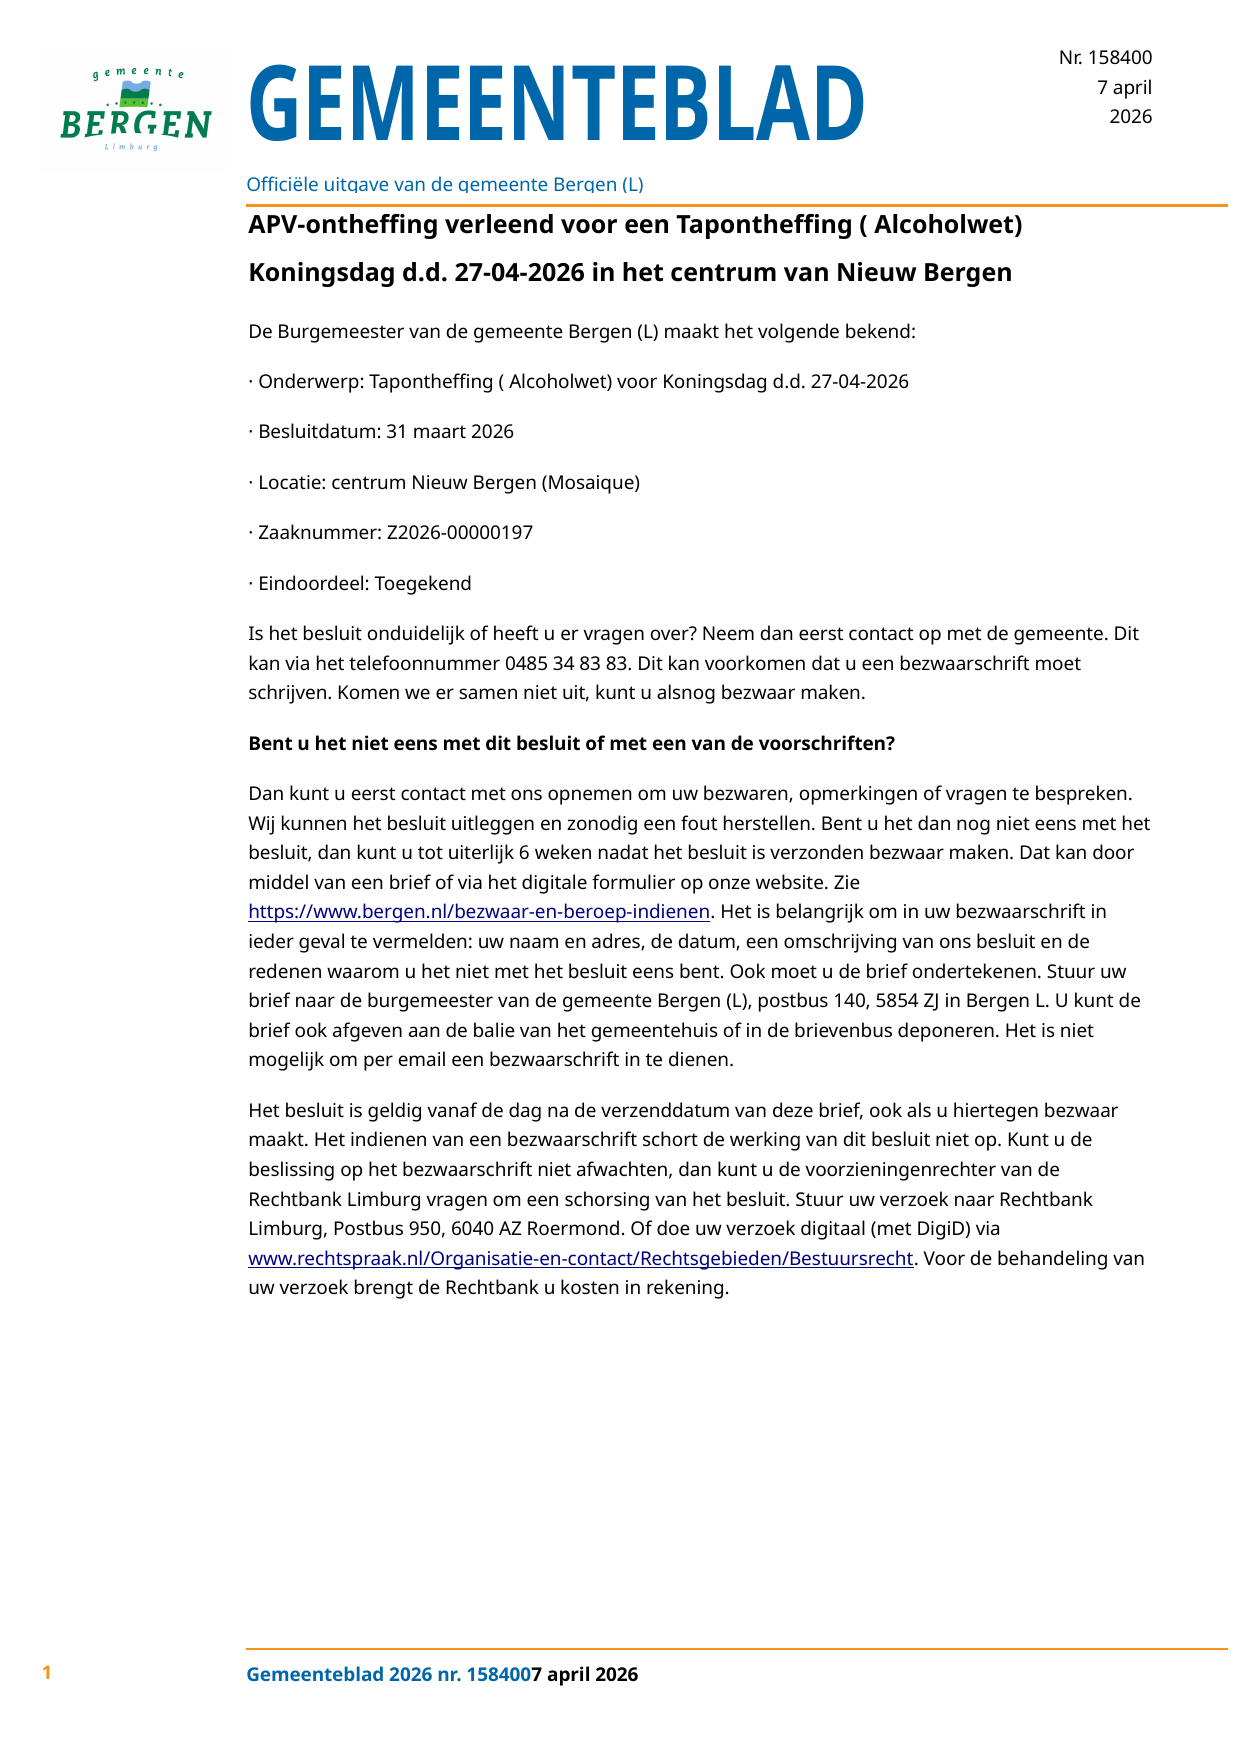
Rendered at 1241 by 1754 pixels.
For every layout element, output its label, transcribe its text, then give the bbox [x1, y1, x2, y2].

text Is het besluit onduidelijk of heeft u er vragen over? Neem dan eerst contact op met de gemeente. Dit kan via het telefoonnummer 0485 34 83 83. Dit kan voorkomen dat u een bezwaarschrift moet schrijven. Komen we er samen niet uit, kunt u alsnog bezwaar maken. [248, 620, 1152, 705]
text APV-ontheffing verleend voor een Tapontheffing ( Alcoholwet) Koningsdag d.d. 27-04-2026 in het centrum van Nieuw Bergen [248, 207, 1152, 288]
text · Locatie: centrum Nieuw Bergen (Mosaique) [248, 469, 1152, 495]
text · Eindoordeel: Toegekend [248, 570, 1152, 596]
text Bent u het niet eens met dit besluit of met een van de voorschriften? [248, 730, 1152, 756]
text · Besluitdatum: 31 maart 2026 [248, 419, 1152, 444]
text De Burgemeester van de gemeente Bergen (L) maakt het volgende bekend: [248, 318, 1152, 344]
text Het besluit is geldig vanaf de dag na de verzenddatum van deze brief, ook als u hiertegen bezwaar maakt. Het indienen van een bezwaarschrift schort de werking van dit besluit niet op. Kunt u de beslissing op het bezwaarschrift niet afwachten, dan kunt u de voorzieningenrechter van de Rechtbank Limburg vragen om een schorsing van het besluit. Stuur uw verzoek naar Rechtbank Limburg, Postbus 950, 6040 AZ Roermond. Of doe uw verzoek digitaal (met DigiD) via www.rechtspraak.nl/Organisatie-en-contact/Rechtsgebieden/Bestuursrecht. Voor de behandeling van uw verzoek brengt de Rechtbank u kosten in rekening. [248, 1097, 1152, 1300]
picture [41, 47, 231, 172]
text · Onderwerp: Tapontheffing ( Alcoholwet) voor Koningsdag d.d. 27-04-2026 [248, 368, 1152, 394]
text · Zaaknummer: Z2026-00000197 [248, 519, 1152, 545]
text Dan kunt u eerst contact met ons opnemen om uw bezwaren, opmerkingen of vragen te bespreken. Wij kunnen het besluit uitleggen en zonodig een fout herstellen. Bent u het dan nog niet eens met het besluit, dan kunt u tot uiterlijk 6 weken nadat het besluit is verzonden bezwaar maken. Dat kan door middel van een brief of via het digitale formulier op onze website. Zie https://www.bergen.nl/bezwaar-en-beroep-indienen. Het is belangrijk om in uw bezwaarschrift in ieder geval te vermelden: uw naam en adres, de datum, een omschrijving van ons besluit en de redenen waarom u het niet met het besluit eens bent. Ook moet u de brief ondertekenen. Stuur uw brief naar de burgemeester van de gemeente Bergen (L), postbus 140, 5854 ZJ in Bergen L. U kunt de brief ook afgeven aan de balie van het gemeentehuis of in de brievenbus deponeren. Het is niet mogelijk om per email een bezwaarschrift in te dienen. [248, 780, 1152, 1072]
